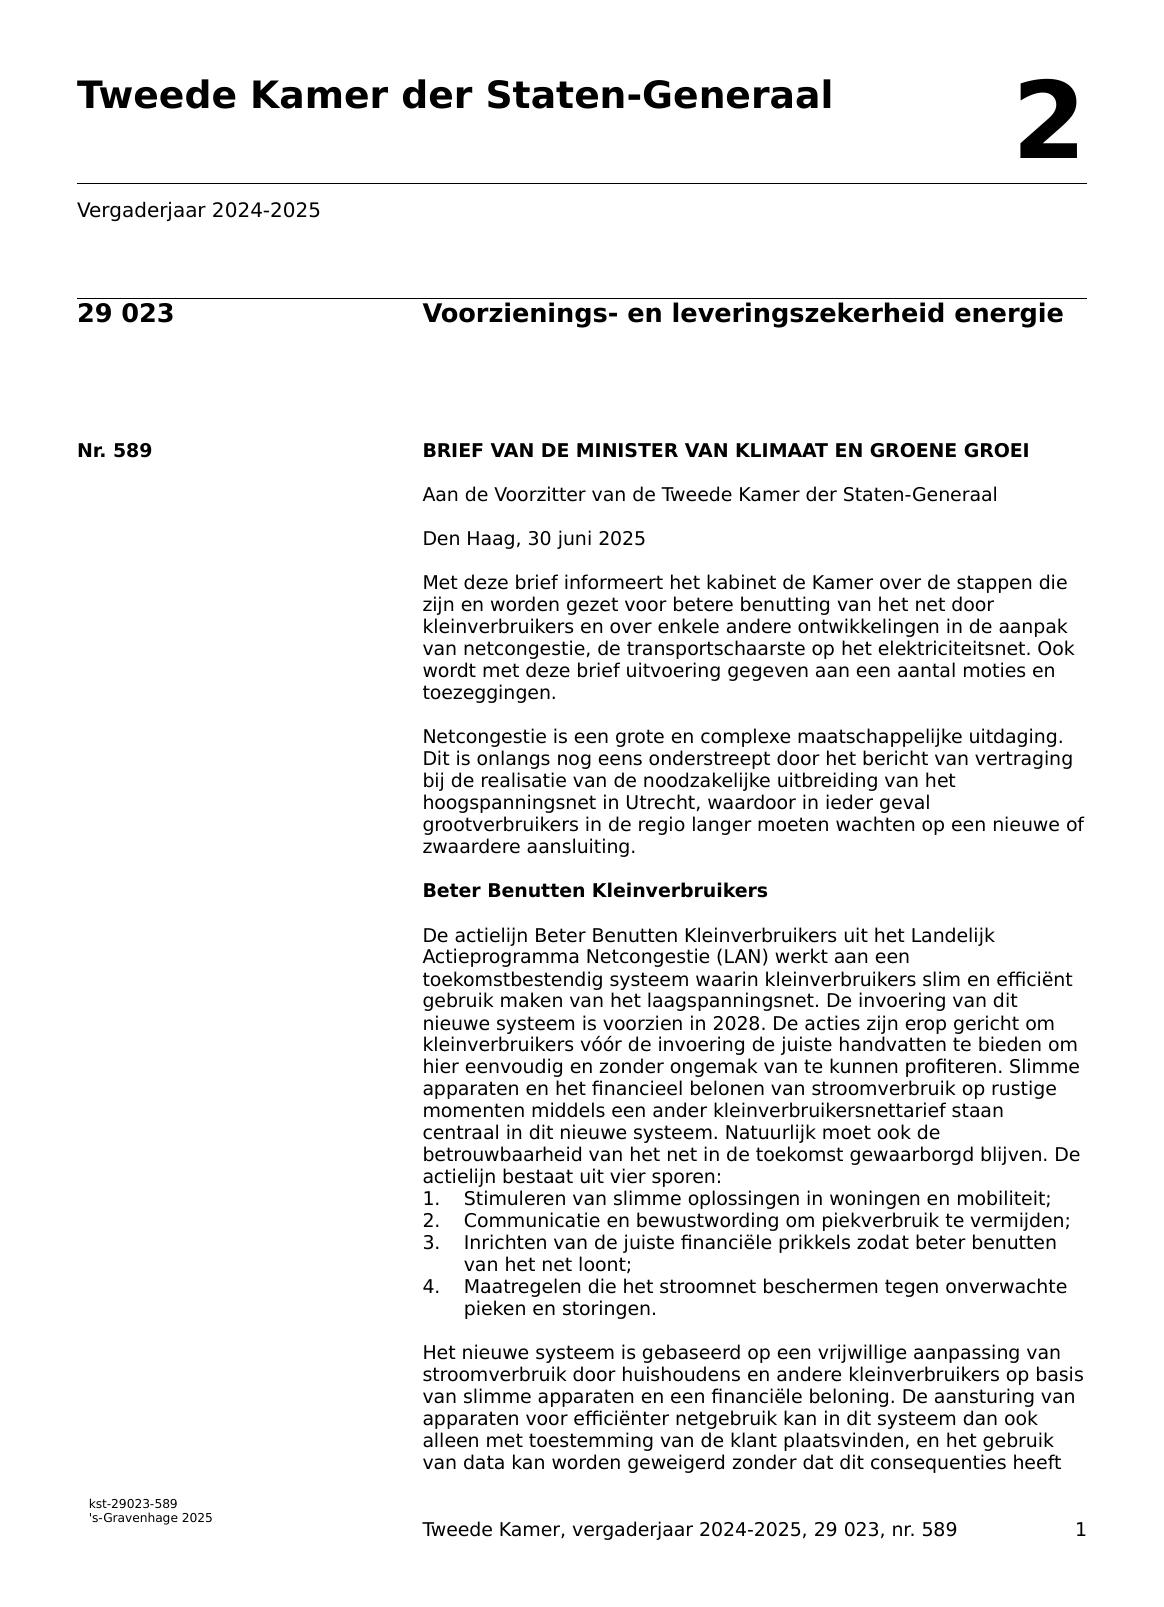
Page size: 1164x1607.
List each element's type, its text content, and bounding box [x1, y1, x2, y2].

subtitle Nr. 589 BRIEF VAN DE MINISTER VAN KLIMAAT EN GROENE GROEI [77, 440, 1087, 462]
text De actielijn Beter Benutten Kleinverbruikers uit het Landelijk Actieprogramma Netcongestie (LAN) werkt aan een toekomstbestendig systeem waarin kleinverbruikers slim en efficiënt gebruik maken van het laagspanningsnet. De invoering van dit nieuwe systeem is voorzien in 2028. De acties zijn erop gericht om kleinverbruikers vóór de invoering de juiste handvatten te bieden om hier eenvoudig en zonder ongemak van te kunnen profiteren. Slimme apparaten en het financieel belonen van stroomverbruik op rustige momenten middels een ander kleinverbruikersnettarief staan centraal in dit nieuwe systeem. Natuurlijk moet ook de betrouwbaarheid van het net in de toekomst gewaarborgd blijven. De actielijn bestaat uit vier sporen: [422, 924, 1087, 1188]
table_cell Vergaderjaar 2024-2025 [77, 184, 1087, 298]
table_header Tweede Kamer der Staten-Generaal [77, 59, 886, 183]
text Den Haag, 30 juni 2025 [422, 528, 1087, 550]
text kst-29023-589 [88, 1497, 323, 1511]
text Met deze brief informeert het kabinet de Kamer over de stappen die zijn en worden gezet voor betere benutting van het net door kleinverbruikers en over enkele andere ontwikkelingen in de aanpak van netcongestie, de transportschaarste op het elektriciteitsnet. Ook wordt met deze brief uitvoering gegeven aan een aantal moties en toezeggingen. [422, 572, 1087, 704]
text 's-Gravenhage 2025 [88, 1511, 323, 1525]
subtitle 29 023 Voorzienings- en leveringszekerheid energie [77, 299, 1087, 329]
subtitle Beter Benutten Kleinverbruikers [422, 880, 1087, 902]
table_header 2 [886, 59, 1087, 183]
text Netcongestie is een grote en complexe maatschappelijke uitdaging. Dit is onlangs nog eens onderstreept door het bericht van vertraging bij de realisatie van de noodzakelijke uitbreiding van het hoogspanningsnet in Utrecht, waardoor in ieder geval grootverbruikers in de regio langer moeten wachten op een nieuwe of zwaardere aansluiting. [422, 726, 1087, 858]
text 4. Maatregelen die het stroomnet beschermen tegen onverwachte pieken en storingen. [422, 1276, 1087, 1320]
text Aan de Voorzitter van de Tweede Kamer der Staten-Generaal [422, 484, 1087, 506]
text Het nieuwe systeem is gebaseerd op een vrijwillige aanpassing van stroomverbruik door huishoudens en andere kleinverbruikers op basis van slimme apparaten en een financiële beloning. De aansturing van apparaten voor efficiënter netgebruik kan in dit systeem dan ook alleen met toestemming van de klant plaatsvinden, en het gebruik van data kan worden geweigerd zonder dat dit consequenties heeft [422, 1342, 1087, 1474]
text 2. Communicatie en bewustwording om piekverbruik te vermijden; [422, 1210, 1087, 1232]
text 3. Inrichten van de juiste financiële prikkels zodat beter benutten van het net loont; [422, 1232, 1087, 1276]
text 1. Stimuleren van slimme oplossingen in woningen en mobiliteit; [422, 1188, 1087, 1210]
